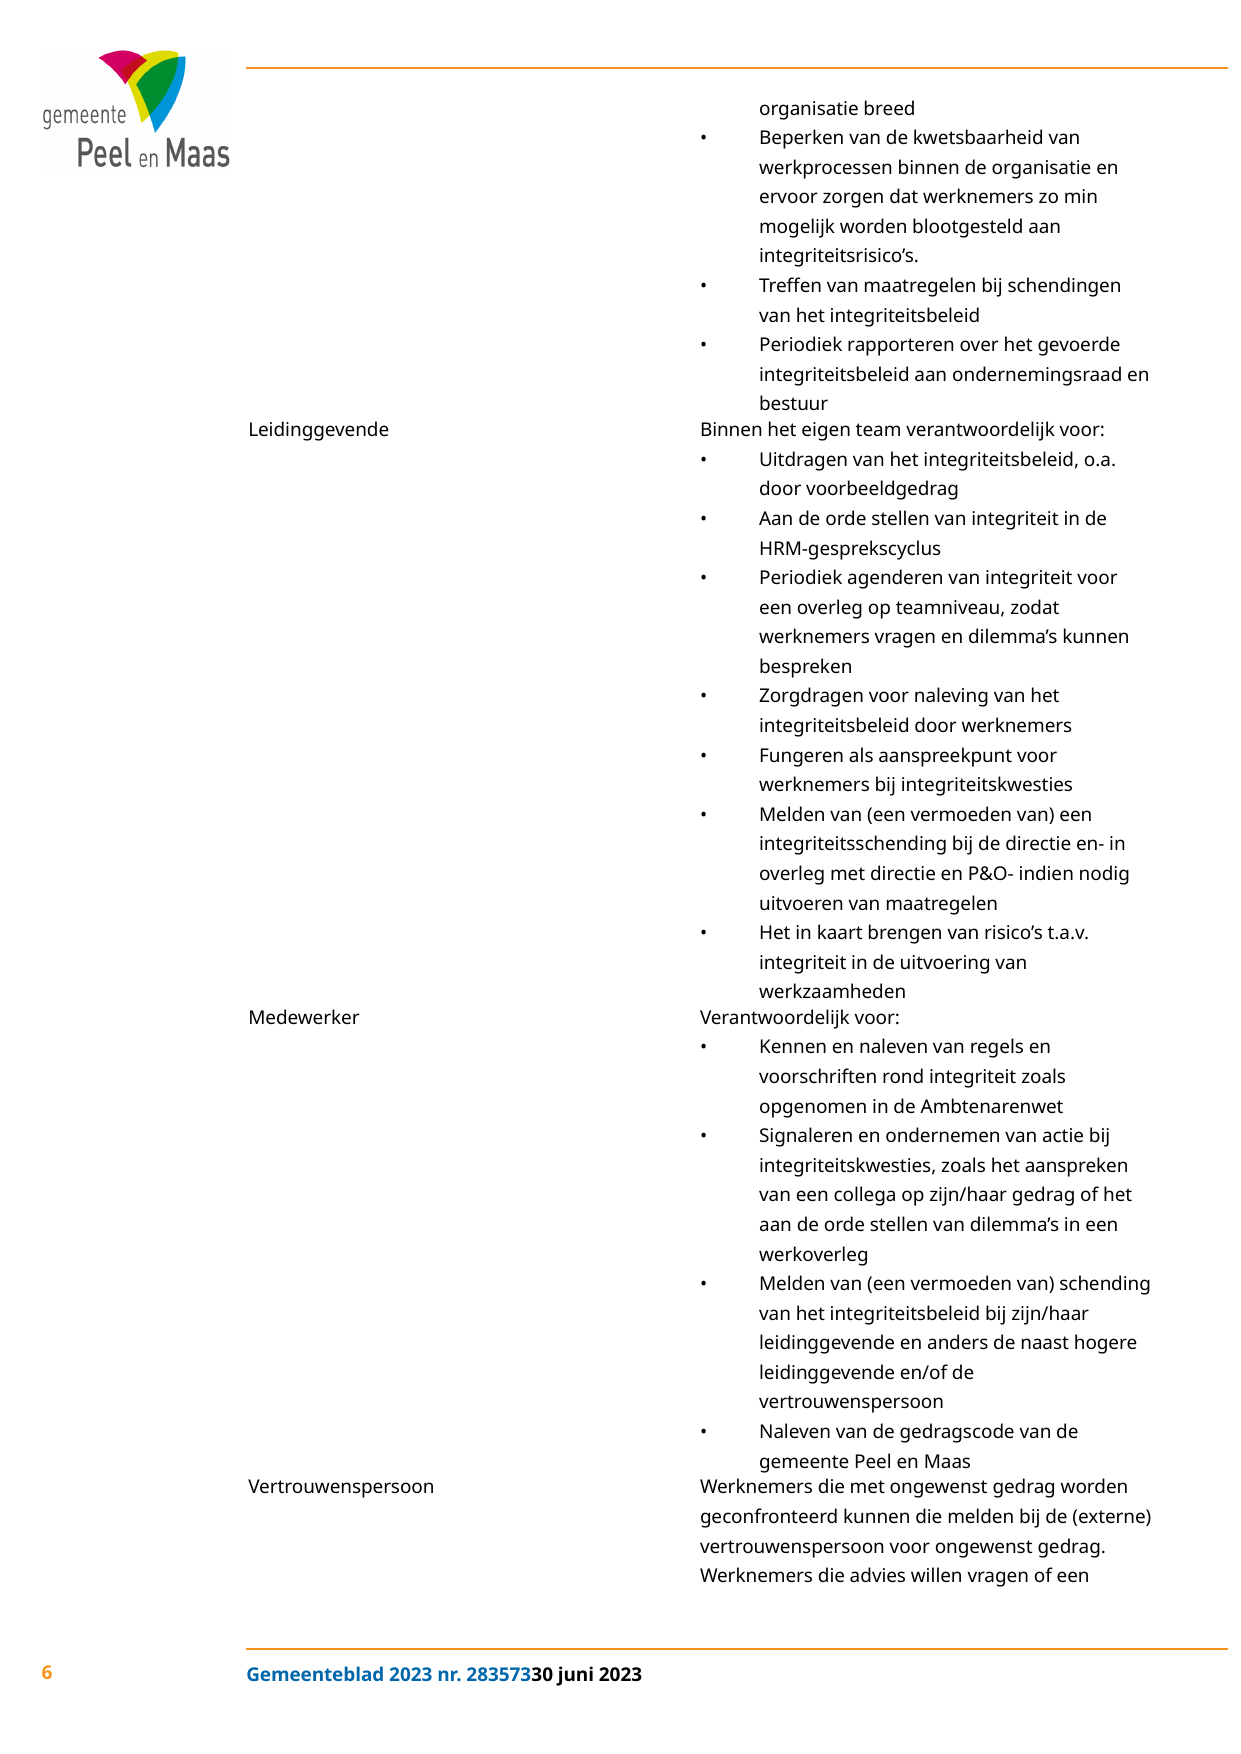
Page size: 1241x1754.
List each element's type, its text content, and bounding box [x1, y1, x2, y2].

table_cell Leidinggevende [248, 416, 700, 1004]
table_cell Medewerker [248, 1004, 700, 1474]
table_cell Binnen het eigen team verantwoordelijk voor: Uitdragen van het integriteitsbeleid, o.a. door voorbeeldgedrag Aan de orde stellen van integriteit in de HRM-gesprekscyclus Periodiek agenderen van integriteit voor een overleg op teamniveau, zodat werknemers vragen en dilemma’s kunnen bespreken Zorgdragen voor naleving van het integriteitsbeleid door werknemers Fungeren als aanspreekpunt voor werknemers bij integriteitskwesties Melden van (een vermoeden van) een integriteitsschending bij de directie en- in overleg met directie en P&O- indien nodig uitvoeren van maatregelen Het in kaart brengen van risico’s t.a.v. integriteit in de uitvoering van werkzaamheden [700, 416, 1152, 1004]
table_cell organisatie breed Beperken van de kwetsbaarheid van werkprocessen binnen de organisatie en ervoor zorgen dat werknemers zo min mogelijk worden blootgesteld aan integriteitsrisico’s. Treffen van maatregelen bij schendingen van het integriteitsbeleid Periodiek rapporteren over het gevoerde integriteitsbeleid aan ondernemingsraad en bestuur [700, 95, 1152, 416]
table_cell Verantwoordelijk voor: Kennen en naleven van regels en voorschriften rond integriteit zoals opgenomen in de Ambtenarenwet Signaleren en ondernemen van actie bij integriteitskwesties, zoals het aanspreken van een collega op zijn/haar gedrag of het aan de orde stellen van dilemma’s in een werkoverleg Melden van (een vermoeden van) schending van het integriteitsbeleid bij zijn/haar leidinggevende en anders de naast hogere leidinggevende en/of de vertrouwenspersoon Naleven van de gedragscode van de gemeente Peel en Maas [700, 1004, 1152, 1474]
table_cell Vertrouwenspersoon [248, 1474, 700, 1588]
table_cell [248, 95, 700, 416]
picture [41, 47, 231, 172]
table_cell Werknemers die met ongewenst gedrag worden geconfronteerd kunnen die melden bij de (externe) vertrouwenspersoon voor ongewenst gedrag. Werknemers die advies willen vragen of een [700, 1474, 1152, 1588]
